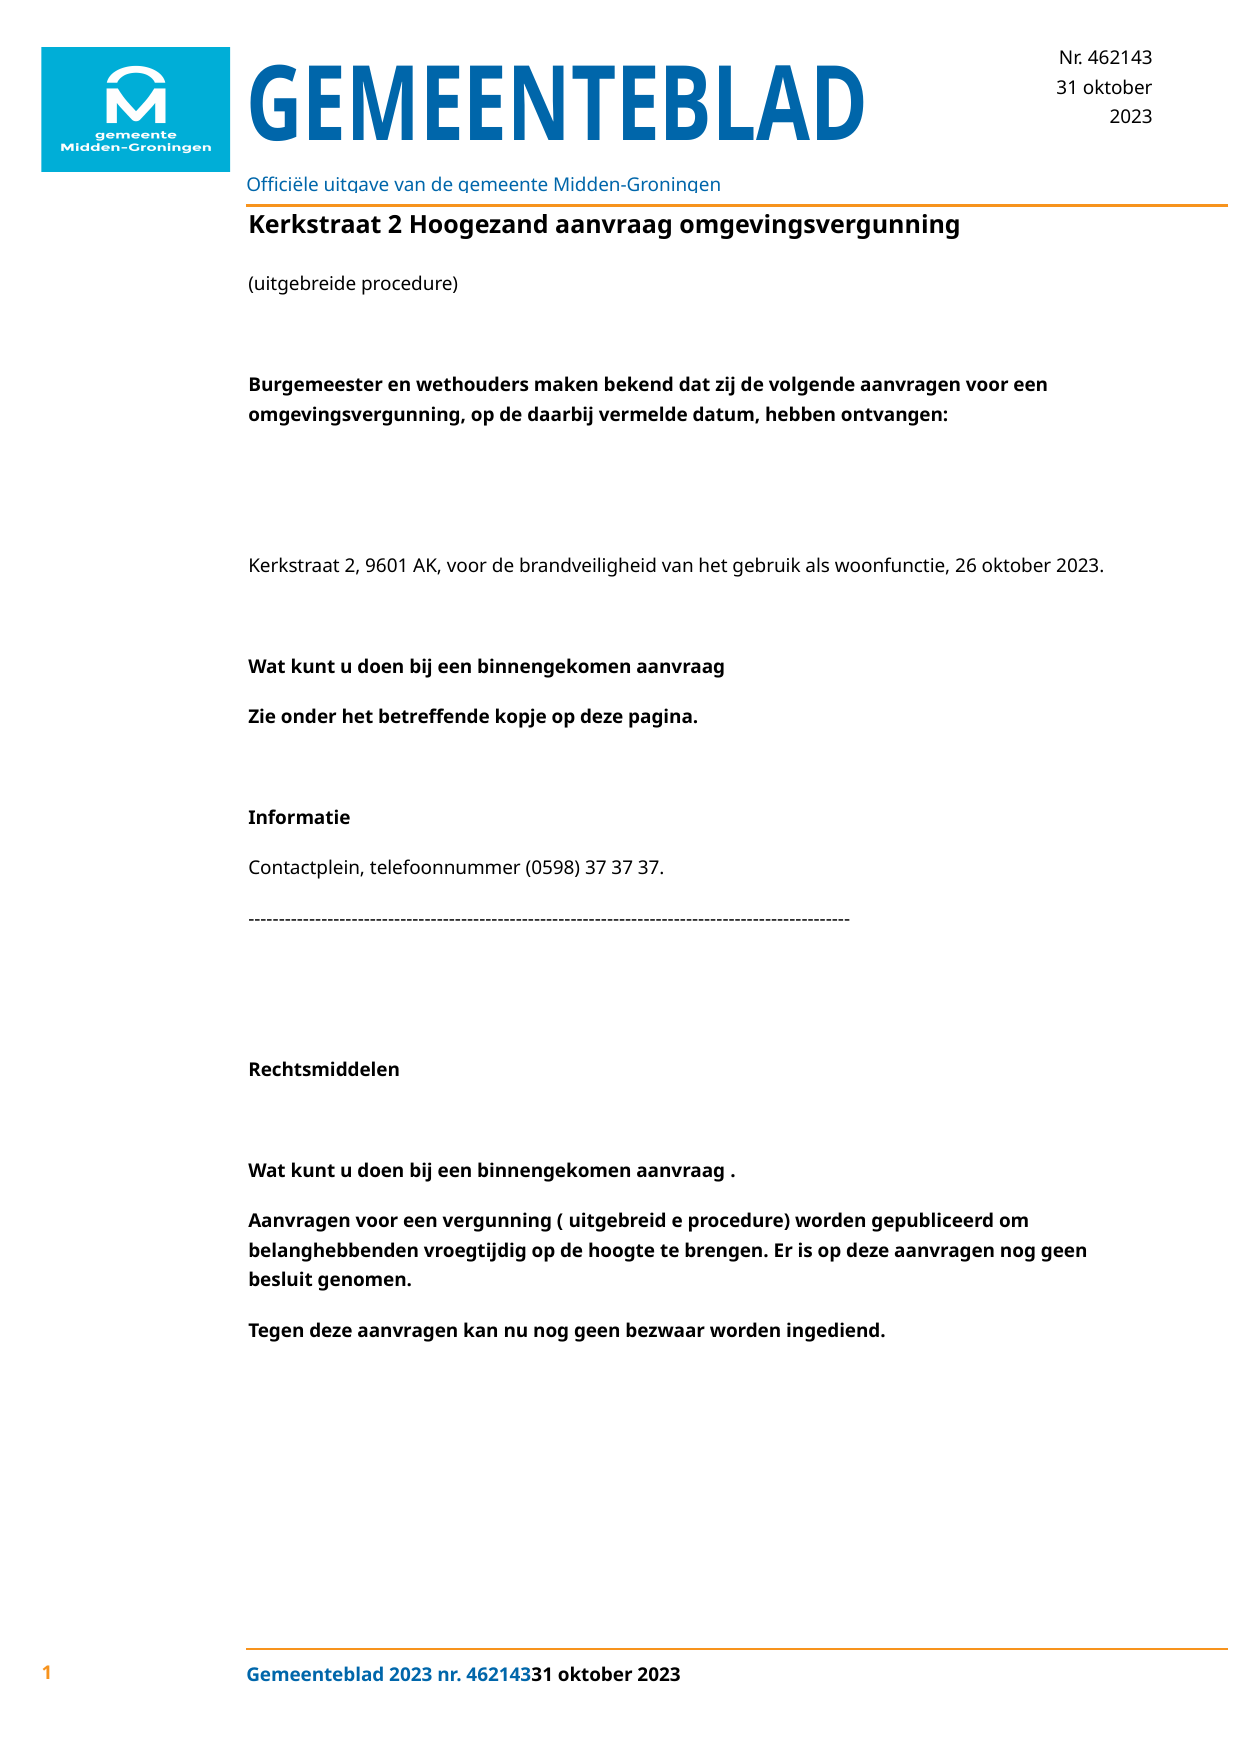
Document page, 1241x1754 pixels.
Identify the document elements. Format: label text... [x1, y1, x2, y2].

text Rechtsmiddelen [248, 1056, 1152, 1082]
picture [108, 66, 164, 82]
text Wat kunt u doen bij een binnengekomen aanvraag . [248, 1157, 1152, 1183]
text Kerkstraat 2, 9601 AK, voor de brandveiligheid van het gebruik als woonfunctie, 26 oktober 2023. [248, 552, 1152, 578]
text Aanvragen voor een vergunning ( uitgebreid e procedure) worden gepubliceerd om belanghebbenden vroegtijdig op de hoogte te brengen. Er is op deze aanvragen nog geen besluit genomen. [248, 1207, 1152, 1292]
text Informatie [248, 804, 1152, 830]
text Wat kunt u doen bij een binnengekomen aanvraag [248, 653, 1152, 678]
text Burgemeester en wethouders maken bekend dat zij de volgende aanvragen voor een omgevingsvergunning, op de daarbij vermelde datum, hebben ontvangen: [248, 371, 1152, 426]
text --------------------------------------------------------------------------------------------------- [248, 905, 1152, 931]
picture [184, 146, 190, 153]
text Kerkstraat 2 Hoogezand aanvraag omgevingsvergunning [248, 207, 1152, 241]
text (uitgebreide procedure) [248, 270, 1152, 296]
picture [107, 89, 165, 122]
text Zie onder het betreffende kopje op deze pagina. [248, 703, 1152, 729]
text Tegen deze aanvragen kan nu nog geen bezwaar worden ingediend. [248, 1317, 1152, 1343]
text Contactplein, telefoonnummer (0598) 37 37 37. [248, 854, 1152, 880]
